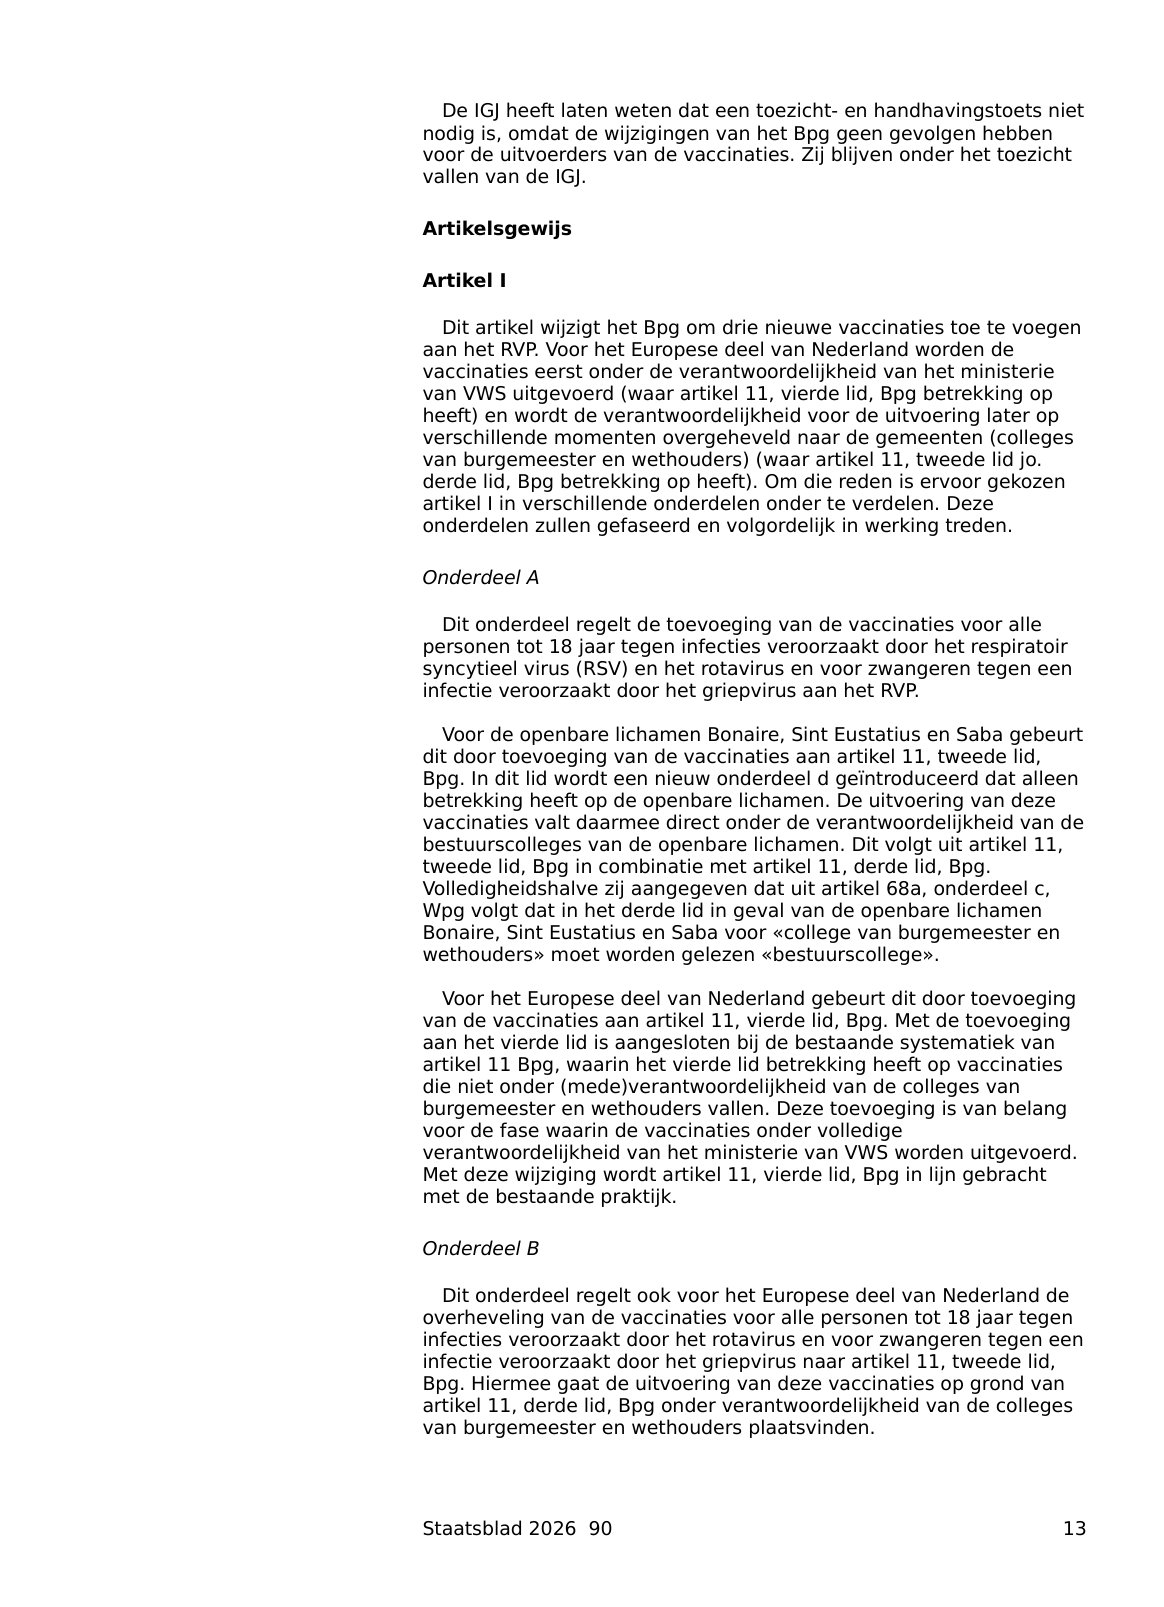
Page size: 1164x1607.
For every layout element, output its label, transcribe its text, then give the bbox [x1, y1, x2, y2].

text Dit onderdeel regelt de toevoeging van de vaccinaties voor alle personen tot 18 jaar tegen infecties veroorzaakt door het respiratoir syncytieel virus (RSV) en het rotavirus en voor zwangeren tegen een infectie veroorzaakt door het griepvirus aan het RVP. [422, 614, 1087, 702]
subtitle Artikelsgewijs [422, 218, 1087, 240]
text Voor de openbare lichamen Bonaire, Sint Eustatius en Saba gebeurt dit door toevoeging van de vaccinaties aan artikel 11, tweede lid, Bpg. In dit lid wordt een nieuw onderdeel d geïntroduceerd dat alleen betrekking heeft op de openbare lichamen. De uitvoering van deze vaccinaties valt daarmee direct onder de verantwoordelijkheid van de bestuurscolleges van de openbare lichamen. Dit volgt uit artikel 11, tweede lid, Bpg in combinatie met artikel 11, derde lid, Bpg. Volledigheidshalve zij aangegeven dat uit artikel 68a, onderdeel c, Wpg volgt dat in het derde lid in geval van de openbare lichamen Bonaire, Sint Eustatius en Saba voor «college van burgemeester en wethouders» moet worden gelezen «bestuurscollege». [422, 724, 1087, 966]
subtitle Onderdeel A [422, 567, 1087, 589]
subtitle Onderdeel B [422, 1238, 1087, 1260]
text Dit onderdeel regelt ook voor het Europese deel van Nederland de overheveling van de vaccinaties voor alle personen tot 18 jaar tegen infecties veroorzaakt door het rotavirus en voor zwangeren tegen een infectie veroorzaakt door het griepvirus naar artikel 11, tweede lid, Bpg. Hiermee gaat de uitvoering van deze vaccinaties op grond van artikel 11, derde lid, Bpg onder verantwoordelijkheid van de colleges van burgemeester en wethouders plaatsvinden. [422, 1285, 1087, 1439]
subtitle Artikel I [422, 270, 1087, 292]
text Dit artikel wijzigt het Bpg om drie nieuwe vaccinaties toe te voegen aan het RVP. Voor het Europese deel van Nederland worden de vaccinaties eerst onder de verantwoordelijkheid van het ministerie van VWS uitgevoerd (waar artikel 11, vierde lid, Bpg betrekking op heeft) en wordt de verantwoordelijkheid voor de uitvoering later op verschillende momenten overgeheveld naar de gemeenten (colleges van burgemeester en wethouders) (waar artikel 11, tweede lid jo. derde lid, Bpg betrekking op heeft). Om die reden is ervoor gekozen artikel I in verschillende onderdelen onder te verdelen. Deze onderdelen zullen gefaseerd en volgordelijk in werking treden. [422, 317, 1087, 537]
text Voor het Europese deel van Nederland gebeurt dit door toevoeging van de vaccinaties aan artikel 11, vierde lid, Bpg. Met de toevoeging aan het vierde lid is aangesloten bij de bestaande systematiek van artikel 11 Bpg, waarin het vierde lid betrekking heeft op vaccinaties die niet onder (mede)verantwoordelijkheid van de colleges van burgemeester en wethouders vallen. Deze toevoeging is van belang voor de fase waarin de vaccinaties onder volledige verantwoordelijkheid van het ministerie van VWS worden uitgevoerd. Met deze wijziging wordt artikel 11, vierde lid, Bpg in lijn gebracht met de bestaande praktijk. [422, 988, 1087, 1208]
text De IGJ heeft laten weten dat een toezicht- en handhavingstoets niet nodig is, omdat de wijzigingen van het Bpg geen gevolgen hebben voor de uitvoerders van de vaccinaties. Zij blijven onder het toezicht vallen van de IGJ. [422, 100, 1087, 188]
